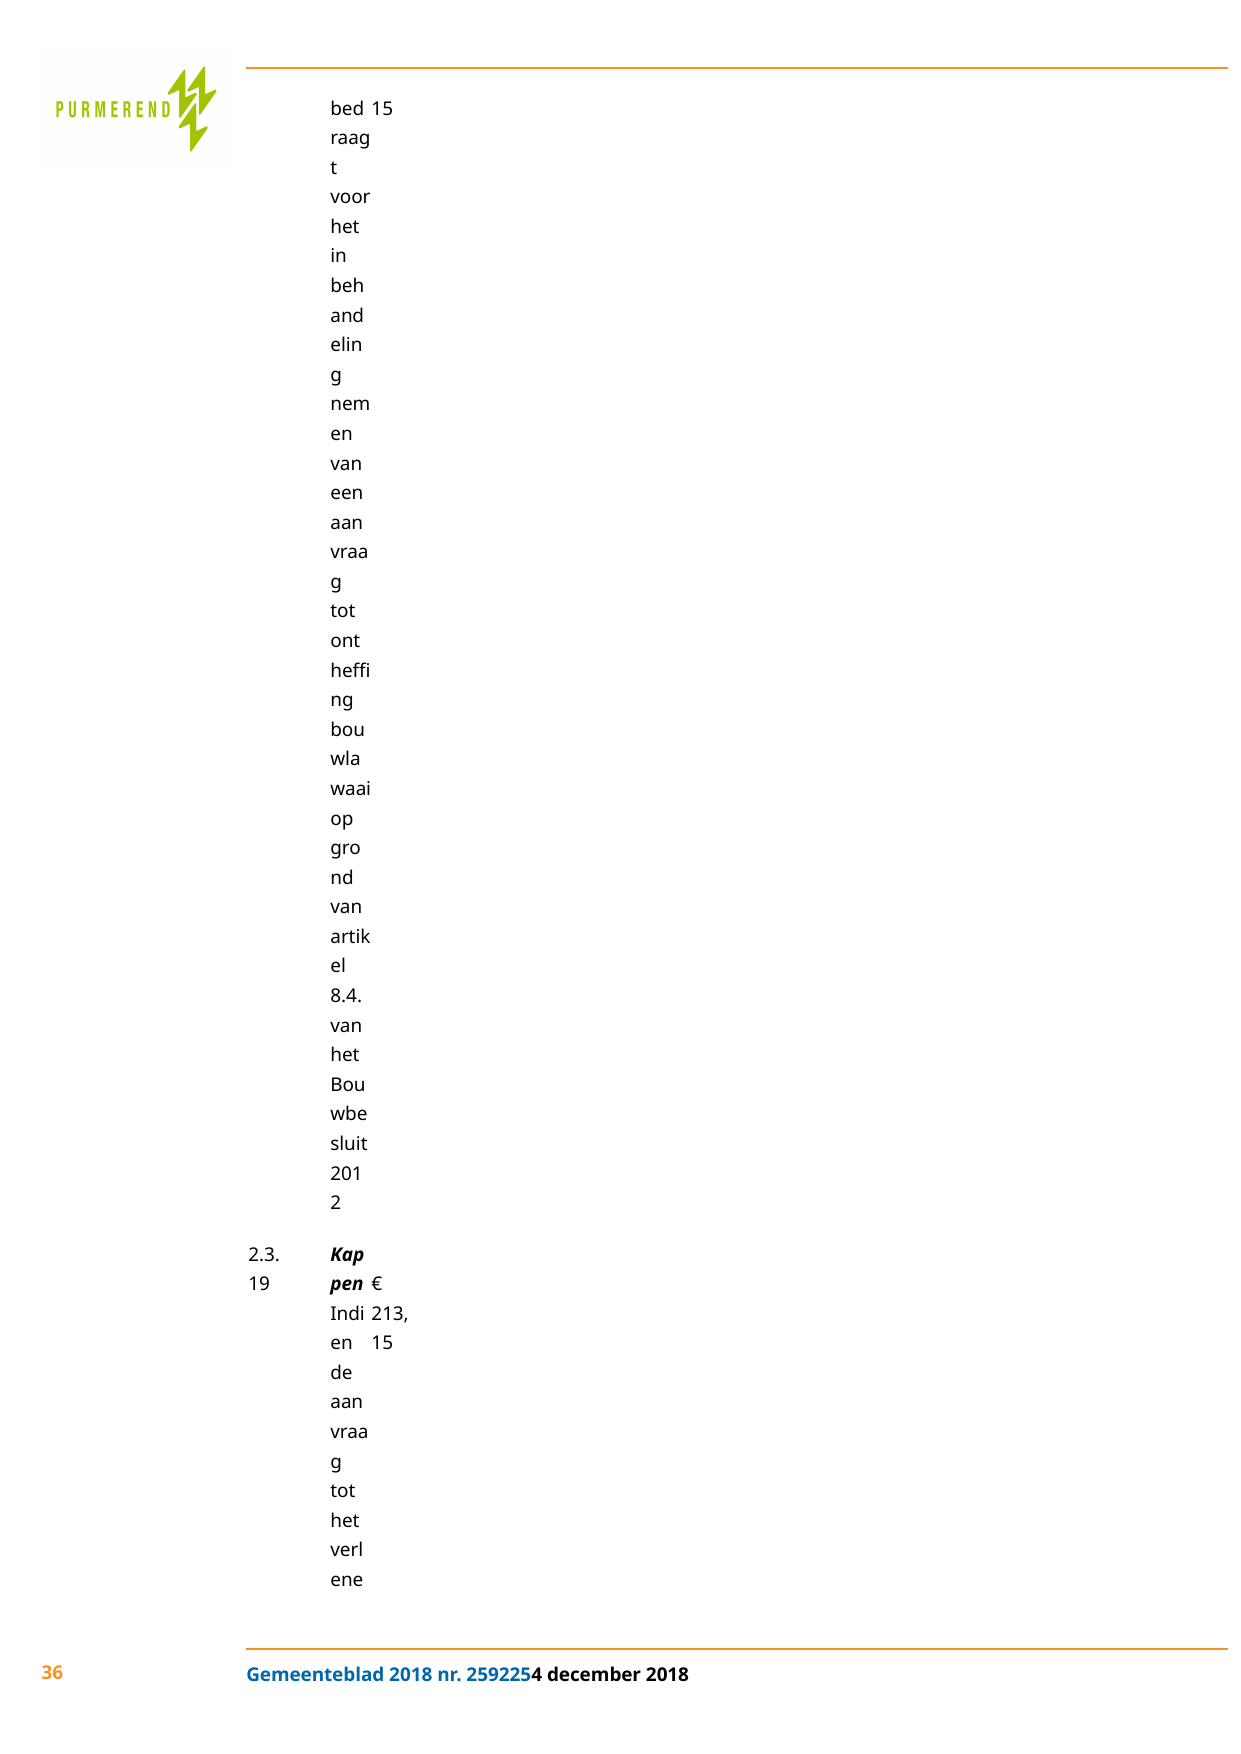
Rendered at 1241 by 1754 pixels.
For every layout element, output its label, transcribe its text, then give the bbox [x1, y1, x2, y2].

table_cell [248, 1215, 289, 1241]
table_cell [289, 1241, 330, 1592]
table_cell [289, 95, 330, 1215]
table_cell [289, 1215, 330, 1241]
table_cell [330, 1215, 371, 1241]
table_cell [248, 95, 289, 1215]
picture [41, 47, 231, 172]
table_cell 2.3.19 [248, 1241, 289, 1592]
table_cell € 213,15 [371, 1241, 412, 1592]
table_cell bedraagt voor het in behandeling nemen van een aanvraag tot ontheffing bouwlawaai op grond van artikel 8.4. van het Bouwbesluit 2012 [330, 95, 371, 1215]
table_cell Kappen Indien de aanvraag tot het verlene [330, 1241, 371, 1592]
table_cell [371, 1215, 412, 1241]
table_cell 15 [371, 95, 412, 1215]
